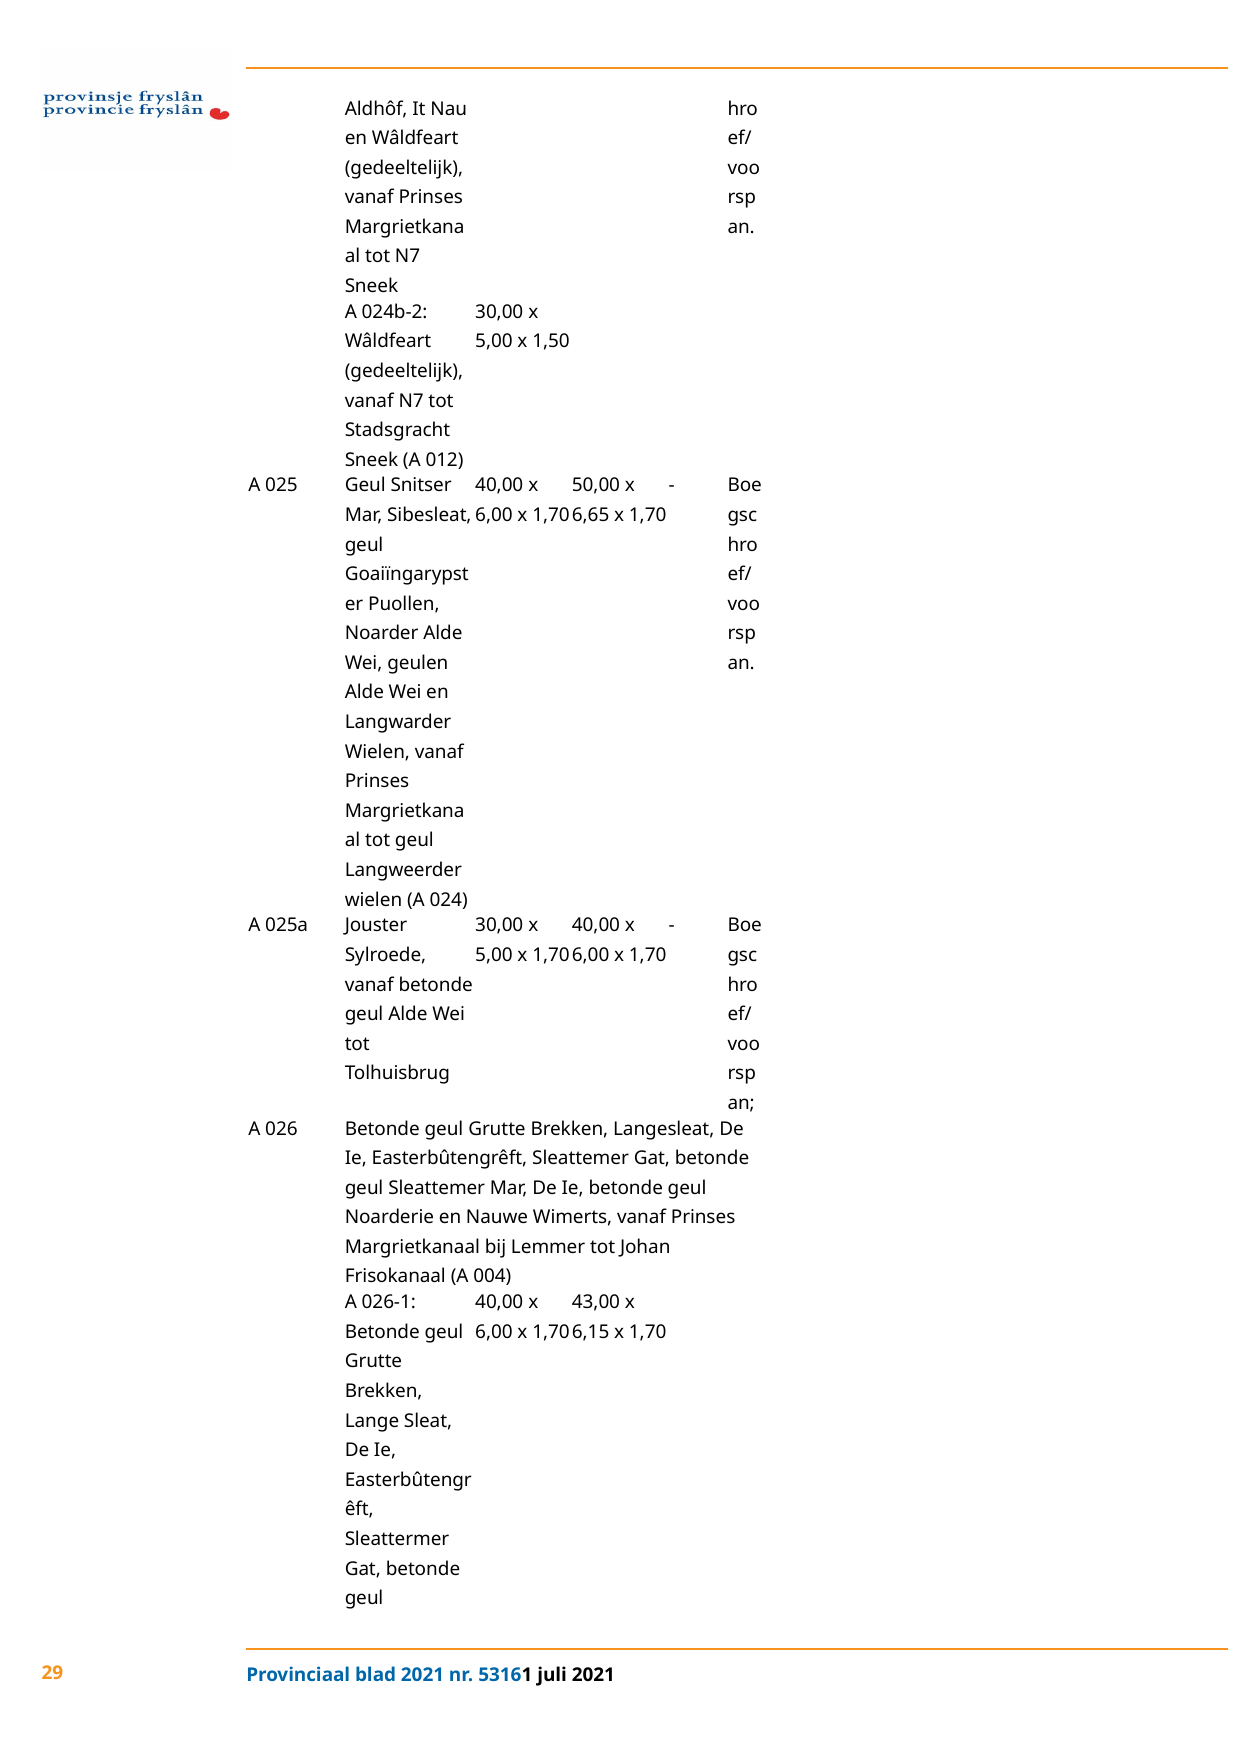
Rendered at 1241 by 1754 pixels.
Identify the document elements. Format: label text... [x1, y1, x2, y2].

table_cell [248, 95, 344, 472]
table_cell A 024b-2: Wâldfeart (gedeeltelijk), vanaf N7 tot Stadsgracht Sneek (A 012) [345, 298, 475, 472]
table_cell hroef/ voorspan. [668, 95, 765, 298]
picture [41, 47, 231, 172]
table_cell A 025 [248, 472, 344, 912]
table_cell Geul Snitser Mar, Sibesleat, geul Goaiïngarypster Puollen, Noarder Alde Wei, geulen Alde Wei en Langwarder Wielen, vanaf Prinses Margrietkanaal tot geul Langweerderwielen (A 024) [345, 472, 475, 912]
table_cell Jouster Sylroede, vanaf betonde geul Alde Wei tot Tolhuisbrug [345, 912, 475, 1115]
table_cell [668, 1289, 765, 1610]
table_cell [475, 95, 572, 298]
table_cell Boegschroef/ voorspan. [668, 472, 765, 912]
table_cell Boegschroef/ voorspan; [668, 912, 765, 1115]
table_cell Aldhôf, It Nau en Wâldfeart (gedeeltelijk), vanaf Prinses Margrietkanaal tot N7 Sneek [345, 95, 475, 298]
table_cell [668, 298, 765, 472]
table_cell 30,00 x 5,00 x 1,70 [475, 912, 572, 1115]
table_cell 43,00 x 6,15 x 1,70 [572, 1289, 668, 1610]
table_cell [572, 95, 668, 298]
table_cell 40,00 x 6,00 x 1,70 [475, 472, 572, 912]
table_cell A 026 [248, 1115, 344, 1610]
table_cell 40,00 x 6,00 x 1,70 [572, 912, 668, 1115]
table_cell 50,00 x 6,65 x 1,70 [572, 472, 668, 912]
table_cell Betonde geul Grutte Brekken, Langesleat, De Ie, Easterbûtengrêft, Sleattemer Gat, betonde geul Sleattemer Mar, De Ie, betonde geul Noarderie en Nauwe Wimerts, vanaf Prinses Margrietkanaal bij Lemmer tot Johan Frisokanaal (A 004) [345, 1115, 765, 1288]
table_cell [572, 298, 668, 472]
table_cell 40,00 x 6,00 x 1,70 [475, 1289, 572, 1610]
table_cell A 026-1: Betonde geul Grutte Brekken, Lange Sleat, De Ie, Easterbûtengrêft, Sleattermer Gat, betonde geul [345, 1289, 475, 1610]
table_cell A 025a [248, 912, 344, 1115]
table_cell 30,00 x 5,00 x 1,50 [475, 298, 572, 472]
